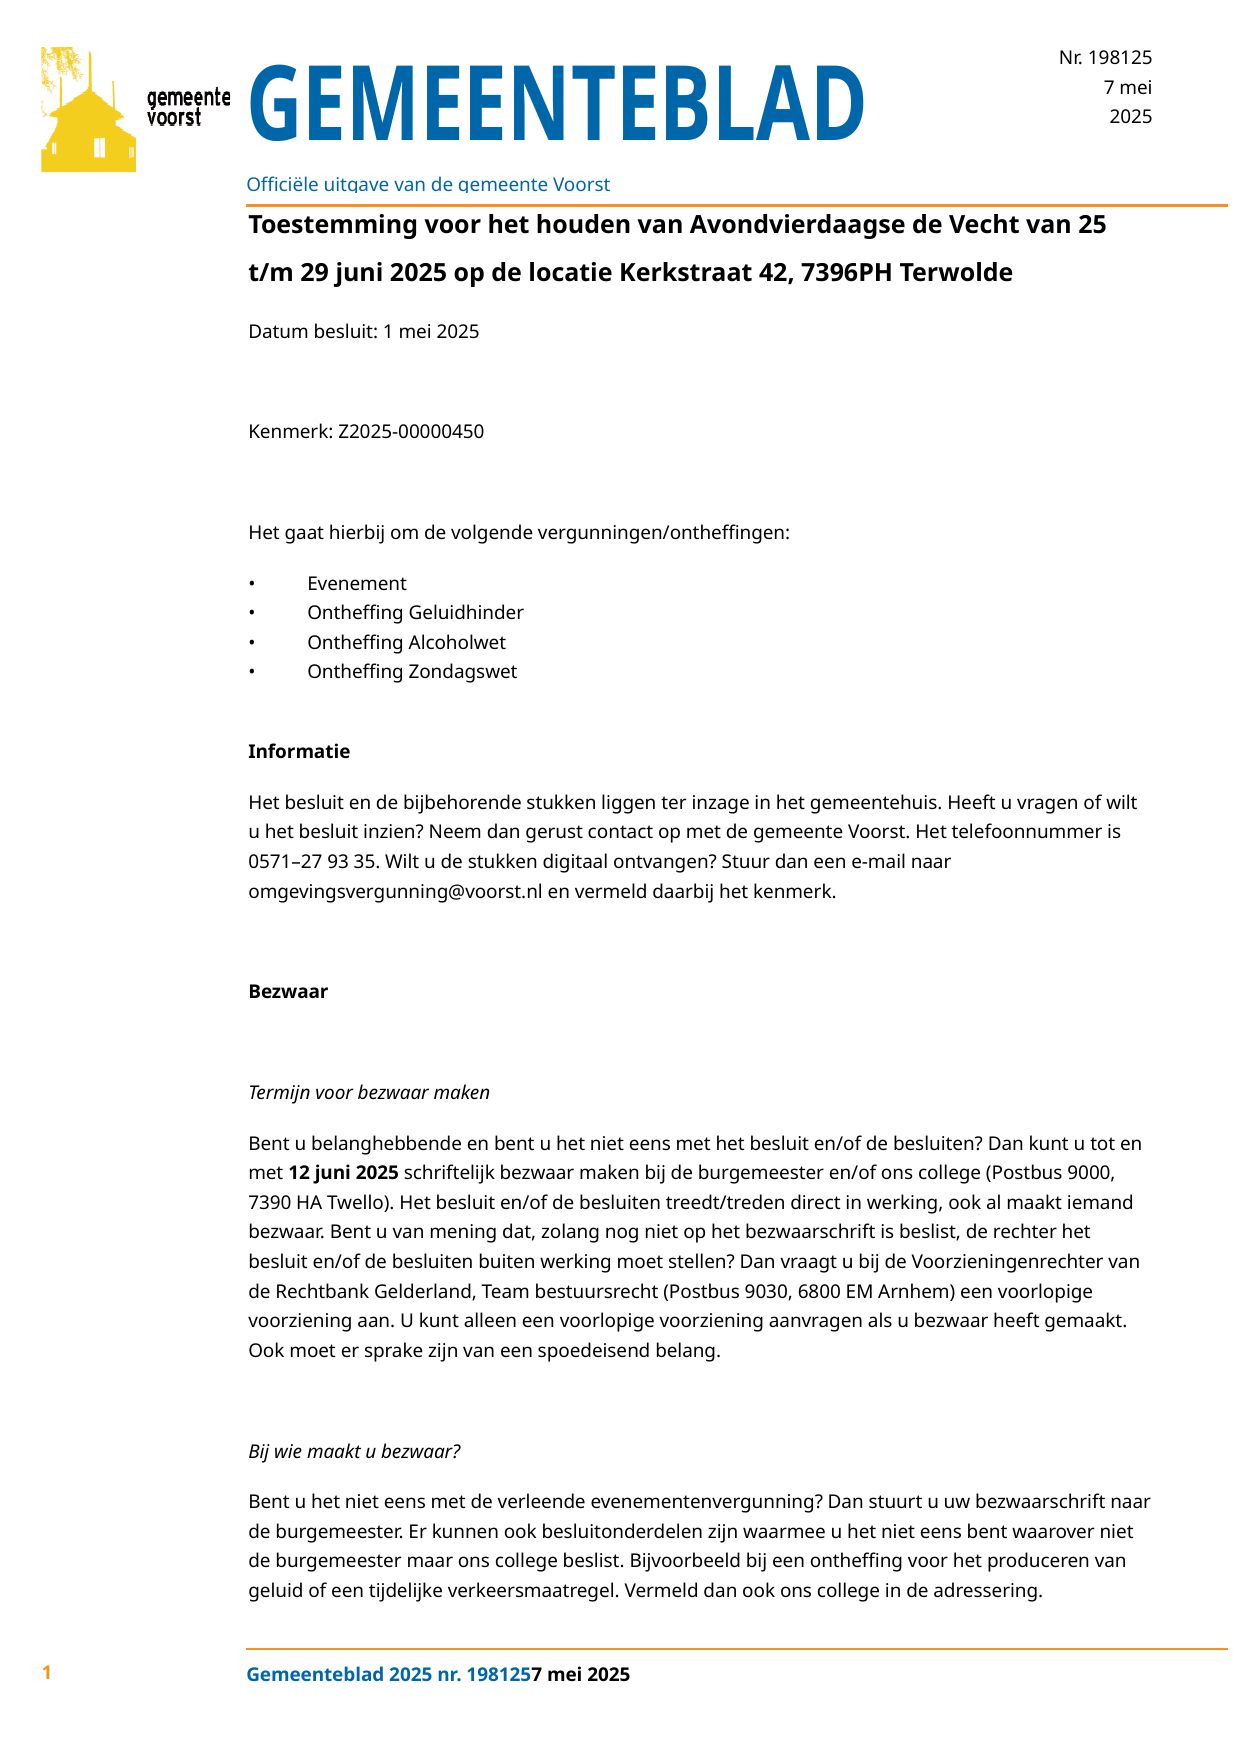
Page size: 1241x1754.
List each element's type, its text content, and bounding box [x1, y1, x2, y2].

list Ontheffing Geluidhinder [248, 599, 1152, 625]
text Informatie [248, 739, 1152, 764]
text Het gaat hierbij om de volgende vergunningen/ontheffingen: [248, 519, 1152, 545]
picture [41, 47, 231, 172]
text Termijn voor bezwaar maken [248, 1079, 1152, 1105]
text Toestemming voor het houden van Avondvierdaagse de Vecht van 25 t/m 29 juni 2025 op de locatie Kerkstraat 42, 7396PH Terwolde [248, 207, 1152, 288]
text Bent u het niet eens met de verleende evenementenvergunning? Dan stuurt u uw bezwaarschrift naar de burgemeester. Er kunnen ook besluitonderdelen zijn waarmee u het niet eens bent waarover niet de burgemeester maar ons college beslist. Bijvoorbeeld bij een ontheffing voor het produceren van geluid of een tijdelijke verkeersmaatregel. Vermeld dan ook ons college in de adressering. [248, 1488, 1152, 1603]
text Bent u belanghebbende en bent u het niet eens met het besluit en/of de besluiten? Dan kunt u tot en met 12 juni 2025 schriftelijk bezwaar maken bij de burgemeester en/of ons college (Postbus 9000, 7390 HA Twello). Het besluit en/of de besluiten treedt/treden direct in werking, ook al maakt iemand bezwaar. Bent u van mening dat, zolang nog niet op het bezwaarschrift is beslist, de rechter het besluit en/of de besluiten buiten werking moet stellen? Dan vraagt u bij de Voorzieningenrechter van de Rechtbank Gelderland, Team bestuursrecht (Postbus 9030, 6800 EM Arnhem) een voorlopige voorziening aan. U kunt alleen een voorlopige voorziening aanvragen als u bezwaar heeft gemaakt. Ook moet er sprake zijn van een spoedeisend belang. [248, 1130, 1152, 1363]
text Het besluit en de bijbehorende stukken liggen ter inzage in het gemeentehuis. Heeft u vragen of wilt u het besluit inzien? Neem dan gerust contact op met de gemeente Voorst. Het telefoonnummer is 0571–27 93 35. Wilt u de stukken digitaal ontvangen? Stuur dan een e-mail naar omgevingsvergunning@voorst.nl en vermeld daarbij het kenmerk. [248, 789, 1152, 904]
list Ontheffing Alcoholwet [248, 629, 1152, 655]
list Evenement [248, 570, 1152, 596]
text Kenmerk: Z2025-00000450 [248, 419, 1152, 444]
text Bezwaar [248, 979, 1152, 1004]
list Ontheffing Zondagswet [248, 659, 1152, 684]
text Datum besluit: 1 mei 2025 [248, 318, 1152, 344]
text Bij wie maakt u bezwaar? [248, 1438, 1152, 1464]
